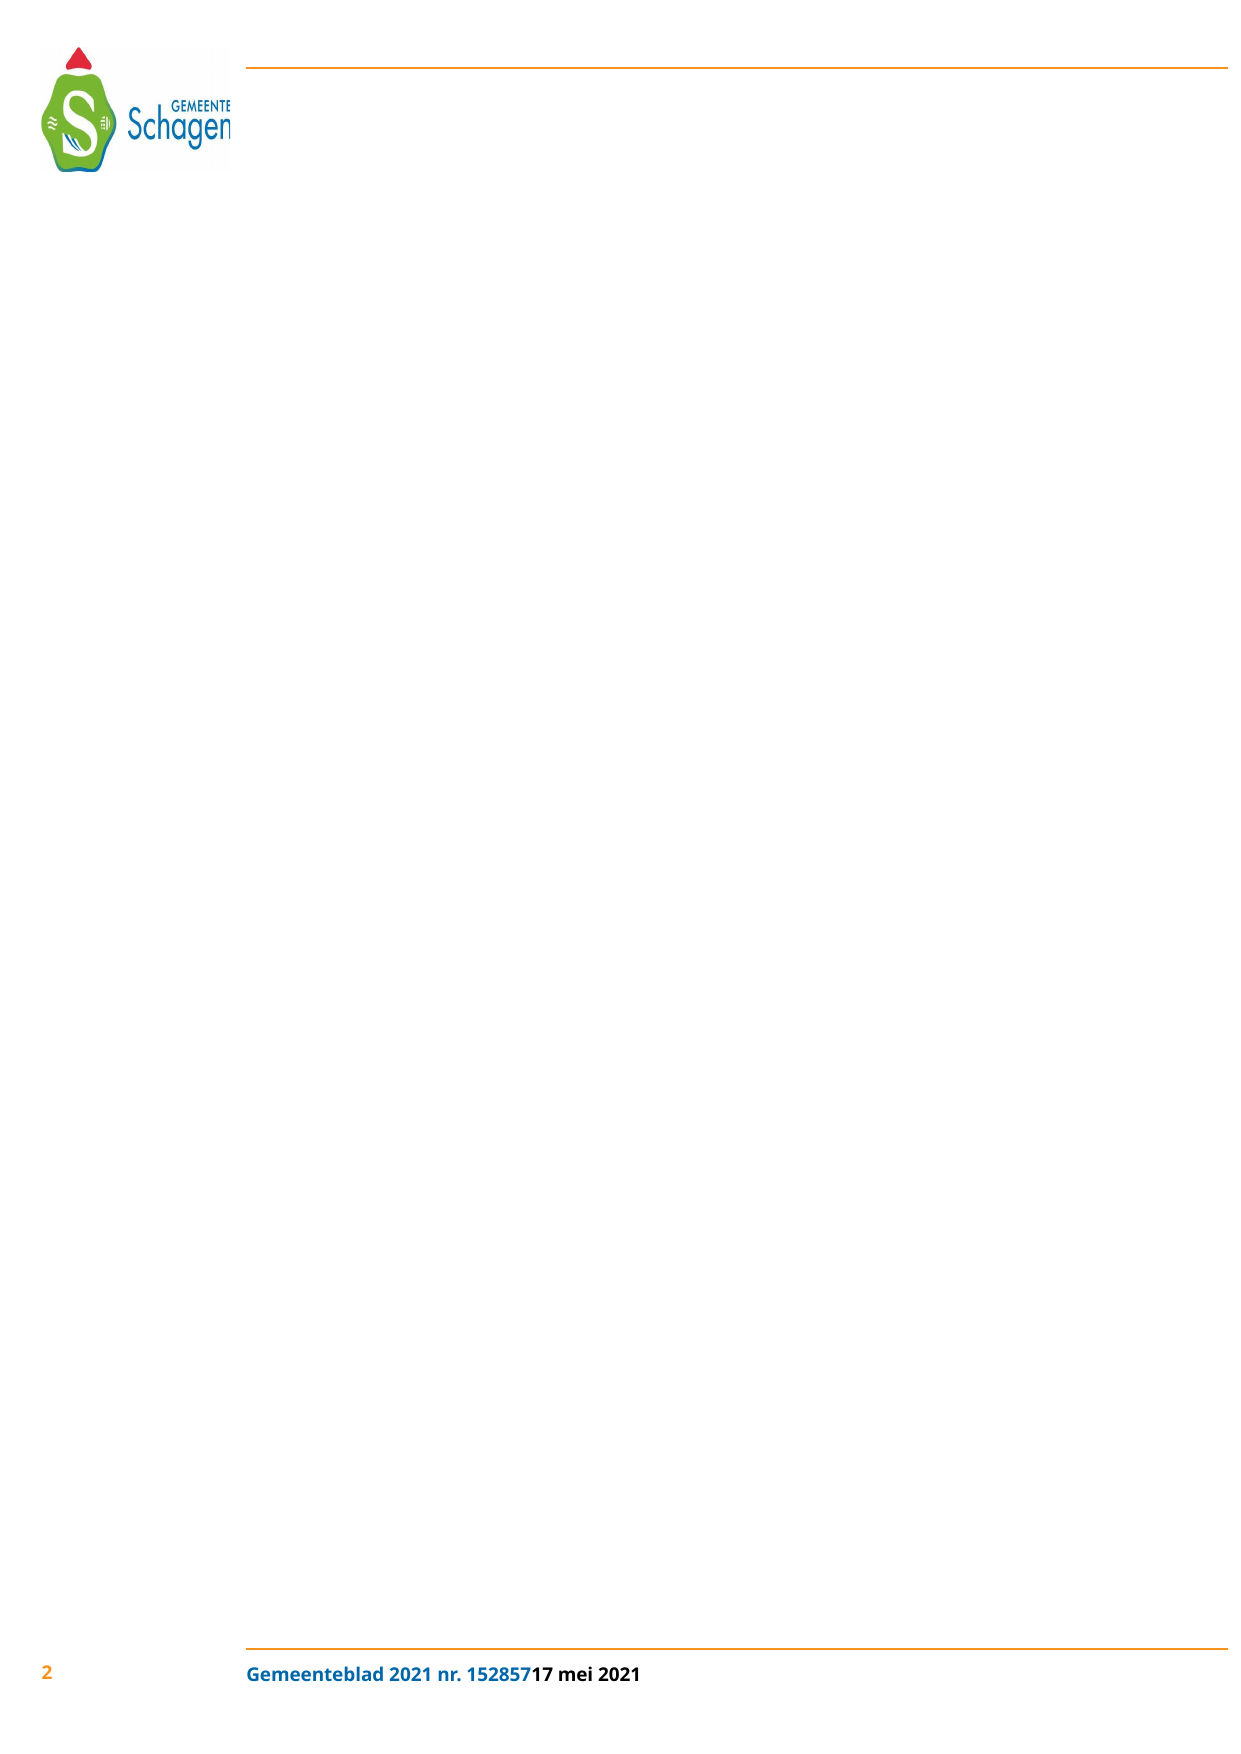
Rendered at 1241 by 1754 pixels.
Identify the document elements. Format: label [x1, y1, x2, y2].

picture [41, 47, 231, 172]
